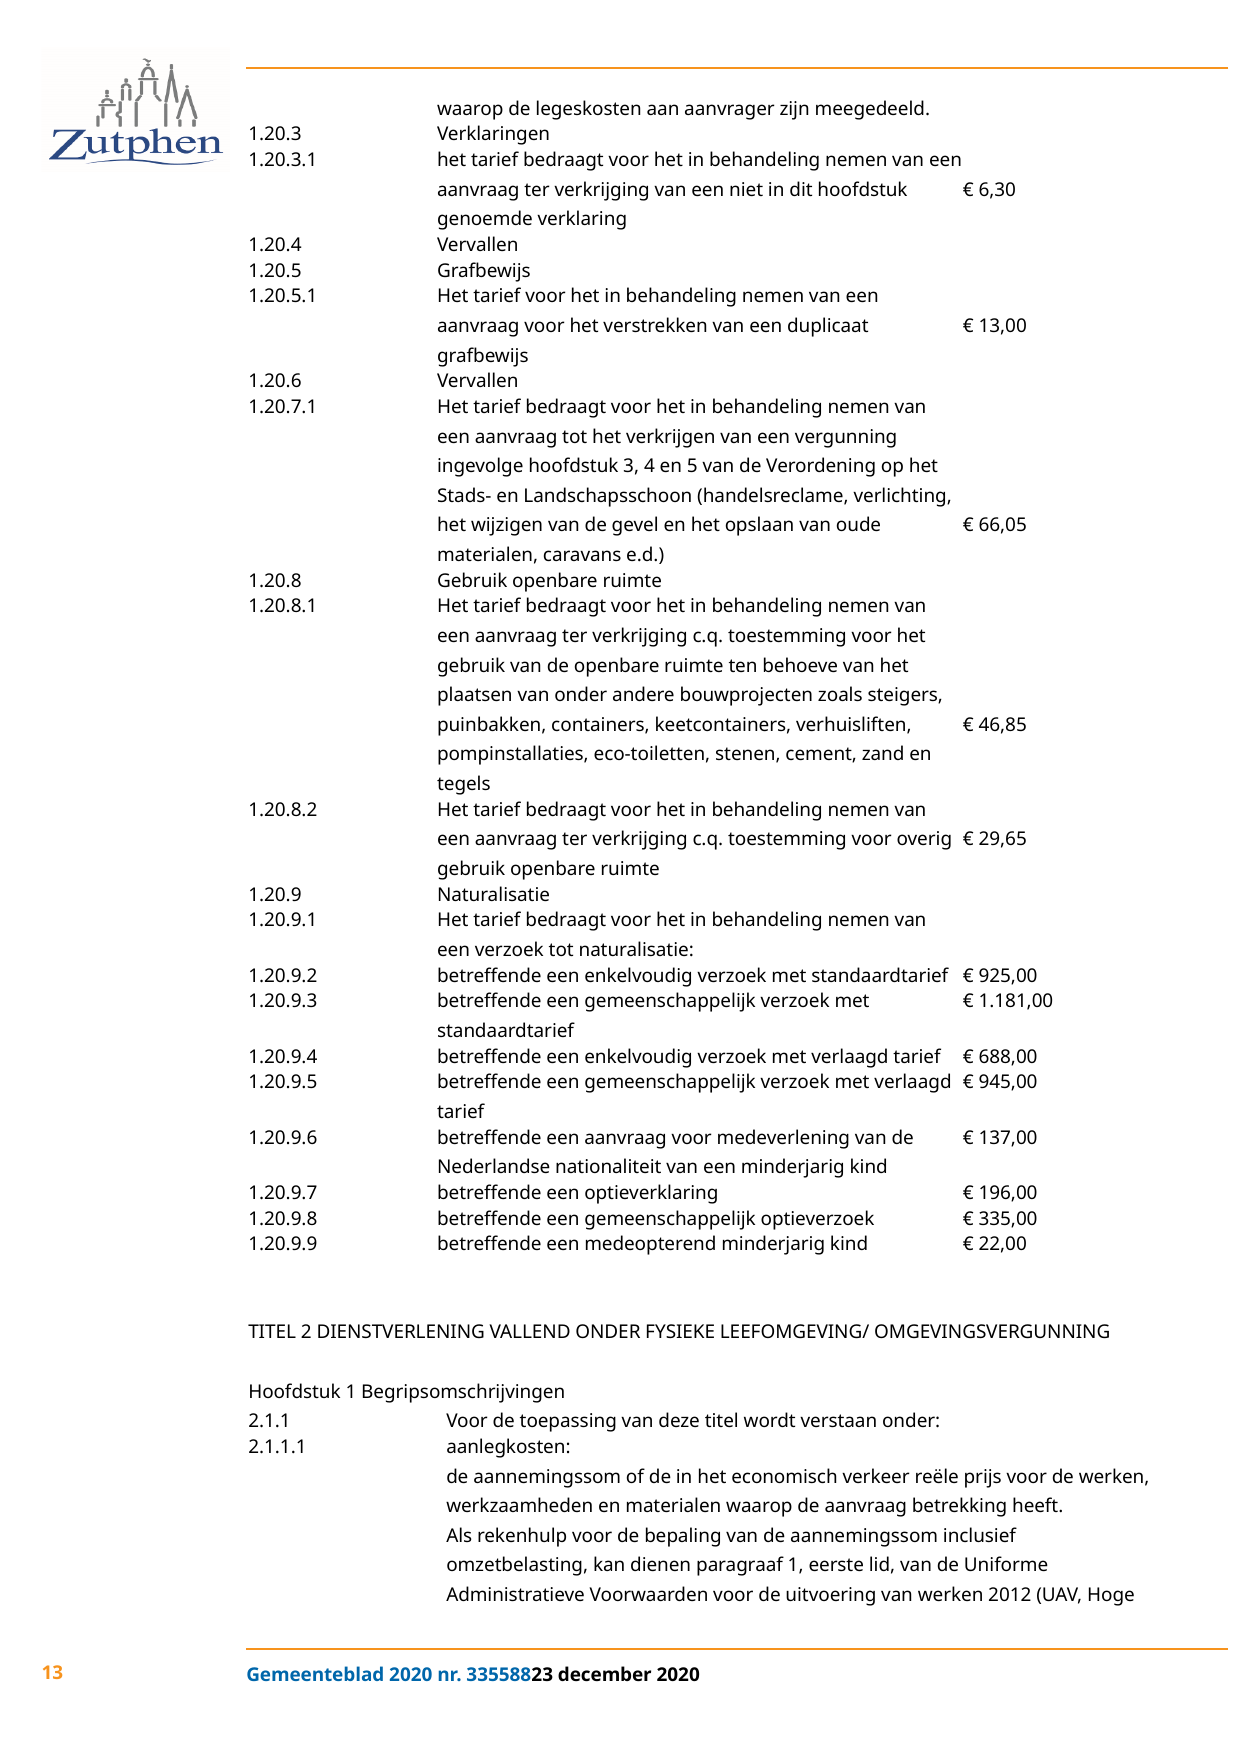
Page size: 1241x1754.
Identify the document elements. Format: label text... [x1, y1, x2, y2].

table_cell 1.20.9.3 [248, 988, 437, 1043]
table_cell 1.20.5 [248, 257, 437, 283]
table_cell betreffende een enkelvoudig verzoek met standaardtarief [437, 962, 963, 987]
table_cell [963, 906, 1152, 962]
table_cell € 196,00 [963, 1179, 1152, 1205]
table_cell Vervallen [437, 368, 963, 393]
table_cell 1.20.9.6 [248, 1124, 437, 1179]
table_cell € 13,00 [963, 283, 1152, 367]
picture [41, 47, 231, 172]
table_cell 1.20.9.8 [248, 1205, 437, 1231]
table_header 2.1.1 [248, 1408, 446, 1433]
table_cell 1.20.9.5 [248, 1069, 437, 1124]
text Hoofdstuk 1 Begripsomschrijvingen [248, 1378, 1152, 1404]
table_cell betreffende een gemeenschappelijk optieverzoek [437, 1205, 963, 1231]
table_cell Het tarief bedraagt voor het in behandeling nemen van een aanvraag ter verkrijging c.q. toestemming voor het gebruik van de openbare ruimte ten behoeve van het plaatsen van onder andere bouwprojecten zoals steigers, puinbakken, containers, keetcontainers, verhuisliften, pompinstallaties, eco-toiletten, stenen, cement, zand en tegels [437, 593, 963, 796]
table_cell Het tarief voor het in behandeling nemen van een aanvraag voor het verstrekken van een duplicaat grafbewijs [437, 283, 963, 367]
table_cell 1.20.9.2 [248, 962, 437, 987]
table_cell 1.20.5.1 [248, 283, 437, 367]
table_cell 1.20.9 [248, 881, 437, 906]
text TITEL 2 DIENSTVERLENING VALLEND ONDER FYSIEKE LEEFOMGEVING/ OMGEVINGSVERGUNNING [248, 1319, 1152, 1344]
table_cell 1.20.9.7 [248, 1179, 437, 1205]
table_cell € 46,85 [963, 593, 1152, 796]
table_cell Grafbewijs [437, 257, 963, 283]
table_cell [963, 95, 1152, 121]
table_cell € 945,00 [963, 1069, 1152, 1124]
table_cell € 29,65 [963, 796, 1152, 881]
table_cell [963, 567, 1152, 593]
table_cell € 6,30 [963, 146, 1152, 231]
table_cell Het tarief bedraagt voor het in behandeling nemen van een verzoek tot naturalisatie: [437, 906, 963, 962]
table_cell € 66,05 [963, 393, 1152, 567]
table_cell 1.20.3.1 [248, 146, 437, 231]
table_cell 1.20.6 [248, 368, 437, 393]
table_cell Vervallen [437, 231, 963, 257]
table_cell [963, 231, 1152, 257]
table_cell [963, 121, 1152, 146]
table_cell 1.20.4 [248, 231, 437, 257]
table_cell waarop de legeskosten aan aanvrager zijn meegedeeld. [437, 95, 963, 121]
table_cell 1.20.8.2 [248, 796, 437, 881]
table_cell het tarief bedraagt voor het in behandeling nemen van een aanvraag ter verkrijging van een niet in dit hoofdstuk genoemde verklaring [437, 146, 963, 231]
table_cell betreffende een gemeenschappelijk verzoek met standaardtarief [437, 988, 963, 1043]
table_cell Het tarief bedraagt voor het in behandeling nemen van een aanvraag tot het verkrijgen van een vergunning ingevolge hoofdstuk 3, 4 en 5 van de Verordening op het Stads- en Landschapsschoon (handelsreclame, verlichting, het wijzigen van de gevel en het opslaan van oude materialen, caravans e.d.) [437, 393, 963, 567]
table_cell betreffende een enkelvoudig verzoek met verlaagd tarief [437, 1043, 963, 1068]
table_cell € 688,00 [963, 1043, 1152, 1068]
table_cell [963, 881, 1152, 906]
table_cell betreffende een optieverklaring [437, 1179, 963, 1205]
table_cell betreffende een gemeenschappelijk verzoek met verlaagd tarief [437, 1069, 963, 1124]
table_cell Gebruik openbare ruimte [437, 567, 963, 593]
table_cell 1.20.9.1 [248, 906, 437, 962]
table_cell [248, 95, 437, 121]
table_cell Verklaringen [437, 121, 963, 146]
table_cell 2.1.1.1 [248, 1433, 446, 1607]
table_cell 1.20.7.1 [248, 393, 437, 567]
table_cell € 925,00 [963, 962, 1152, 987]
table_cell 1.20.9.4 [248, 1043, 437, 1068]
table_cell 1.20.8.1 [248, 593, 437, 796]
table_cell Naturalisatie [437, 881, 963, 906]
table_cell betreffende een medeopterend minderjarig kind [437, 1231, 963, 1256]
table_cell 1.20.9.9 [248, 1231, 437, 1256]
table_cell € 335,00 [963, 1205, 1152, 1231]
table_cell € 137,00 [963, 1124, 1152, 1179]
table_cell betreffende een aanvraag voor medeverlening van de Nederlandse nationaliteit van een minderjarig kind [437, 1124, 963, 1179]
table_cell € 1.181,00 [963, 988, 1152, 1043]
table_cell 1.20.8 [248, 567, 437, 593]
table_cell aanlegkosten: de aannemingssom of de in het economisch verkeer reële prijs voor de werken, werkzaamheden en materialen waarop de aanvraag betrekking heeft. Als rekenhulp voor de bepaling van de aannemingssom inclusief omzetbelasting, kan dienen paragraaf 1, eerste lid, van de Uniforme Administratieve Voorwaarden voor de uitvoering van werken 2012 (UAV, Hoge [446, 1433, 1152, 1607]
table_cell [963, 368, 1152, 393]
table_cell Het tarief bedraagt voor het in behandeling nemen van een aanvraag ter verkrijging c.q. toestemming voor overig gebruik openbare ruimte [437, 796, 963, 881]
table_cell € 22,00 [963, 1231, 1152, 1256]
table_header Voor de toepassing van deze titel wordt verstaan onder: [446, 1408, 1152, 1433]
table_cell 1.20.3 [248, 121, 437, 146]
table_cell [963, 257, 1152, 283]
